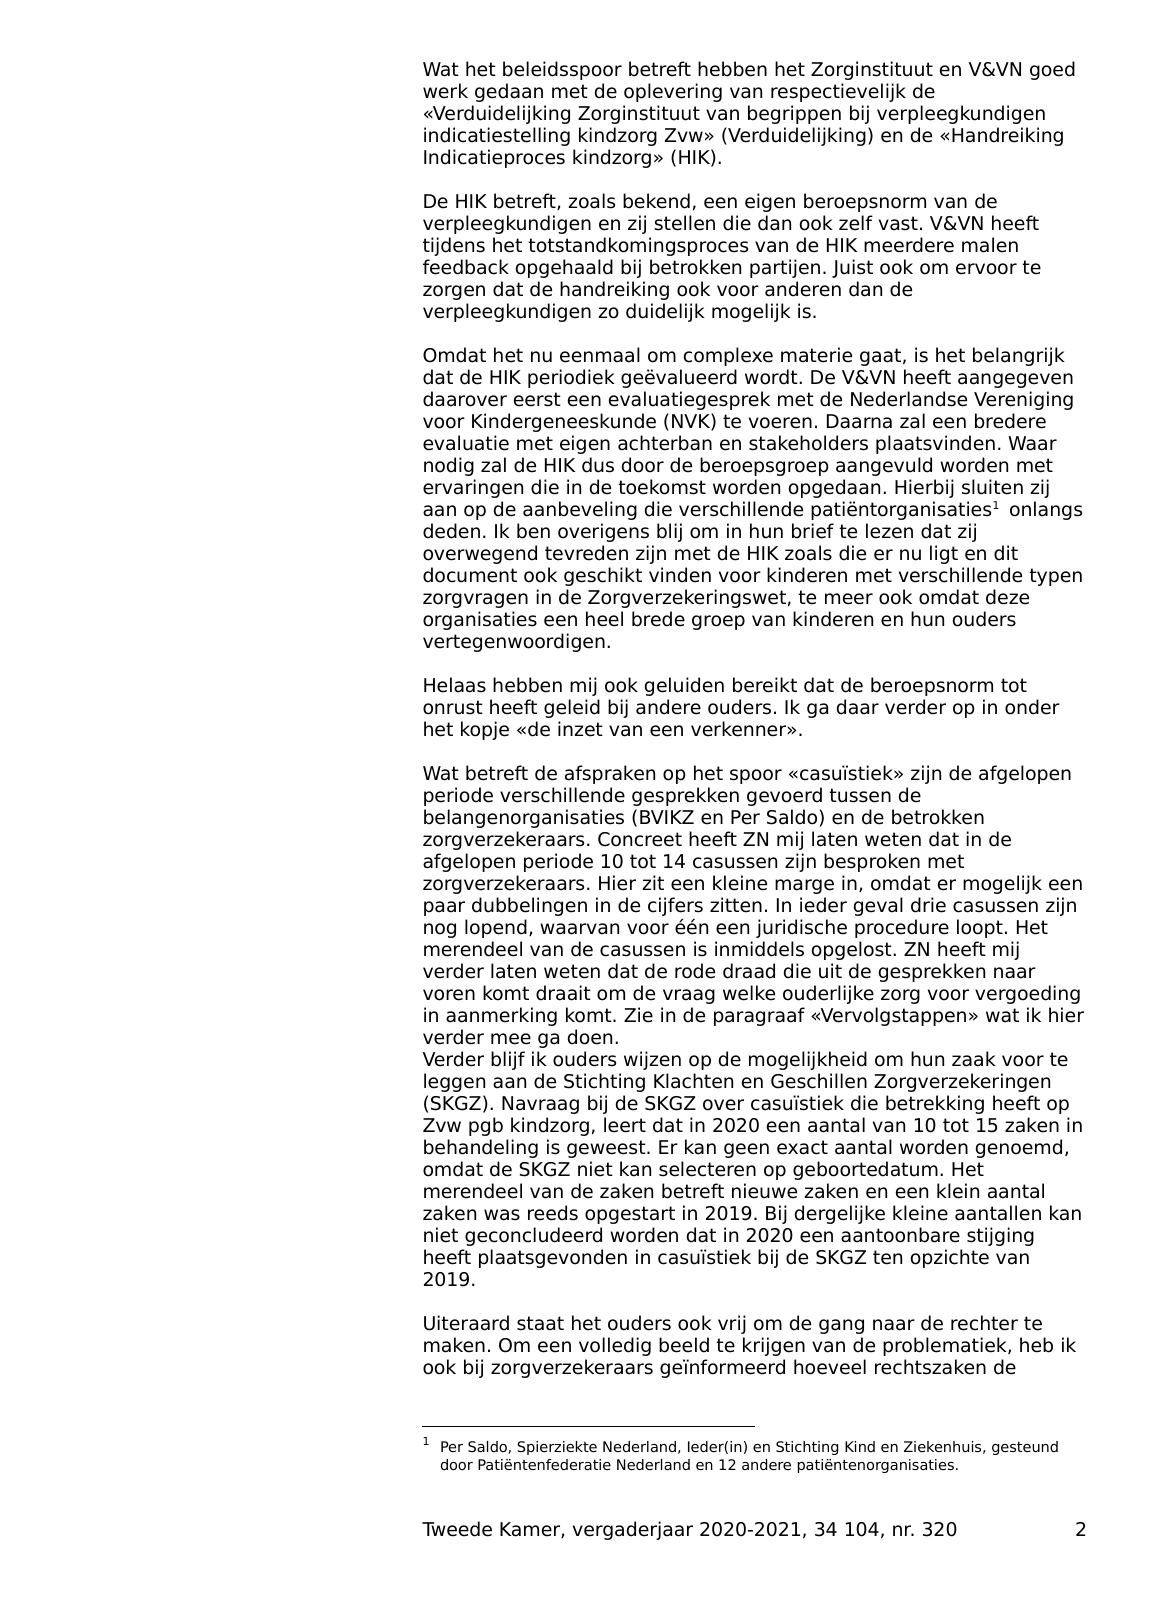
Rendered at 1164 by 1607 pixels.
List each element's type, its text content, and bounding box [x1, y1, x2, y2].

text Omdat het nu eenmaal om complexe materie gaat, is het belangrijk dat de HIK periodiek geëvalueerd wordt. De V&VN heeft aangegeven daarover eerst een evaluatiegesprek met de Nederlandse Vereniging voor Kindergeneeskunde (NVK) te voeren. Daarna zal een bredere evaluatie met eigen achterban en stakeholders plaatsvinden. Waar nodig zal de HIK dus door de beroepsgroep aangevuld worden met ervaringen die in de toekomst worden opgedaan. Hierbij sluiten zij aan op de aanbeveling die verschillende patiëntorganisaties onlangs deden. Ik ben overigens blij om in hun brief te lezen dat zij overwegend tevreden zijn met de HIK zoals die er nu ligt en dit document ook geschikt vinden voor kinderen met verschillende typen zorgvragen in de Zorgverzekeringswet, te meer ook omdat deze organisaties een heel brede groep van kinderen en hun ouders vertegenwoordigen. [422, 345, 1087, 653]
text Uiteraard staat het ouders ook vrij om de gang naar de rechter te maken. Om een volledig beeld te krijgen van de problematiek, heb ik ook bij zorgverzekeraars geïnformeerd hoeveel rechtszaken de [422, 1313, 1087, 1379]
text De HIK betreft, zoals bekend, een eigen beroepsnorm van de verpleegkundigen en zij stellen die dan ook zelf vast. V&VN heeft tijdens het totstandkomingsproces van de HIK meerdere malen feedback opgehaald bij betrokken partijen. Juist ook om ervoor te zorgen dat de handreiking ook voor anderen dan de verpleegkundigen zo duidelijk mogelijk is. [422, 191, 1087, 323]
text Helaas hebben mij ook geluiden bereikt dat de beroepsnorm tot onrust heeft geleid bij andere ouders. Ik ga daar verder op in onder het kopje «de inzet van een verkenner». [422, 675, 1087, 741]
text Verder blijf ik ouders wijzen op de mogelijkheid om hun zaak voor te leggen aan de Stichting Klachten en Geschillen Zorgverzekeringen (SKGZ). Navraag bij de SKGZ over casuïstiek die betrekking heeft op Zvw pgb kindzorg, leert dat in 2020 een aantal van 10 tot 15 zaken in behandeling is geweest. Er kan geen exact aantal worden genoemd, omdat de SKGZ niet kan selecteren op geboortedatum. Het merendeel van de zaken betreft nieuwe zaken en een klein aantal zaken was reeds opgestart in 2019. Bij dergelijke kleine aantallen kan niet geconcludeerd worden dat in 2020 een aantoonbare stijging heeft plaatsgevonden in casuïstiek bij de SKGZ ten opzichte van 2019. [422, 1049, 1087, 1291]
text Wat het beleidsspoor betreft hebben het Zorginstituut en V&VN goed werk gedaan met de oplevering van respectievelijk de «Verduidelijking Zorginstituut van begrippen bij verpleegkundigen indicatiestelling kindzorg Zvw» (Verduidelijking) en de «Handreiking Indicatieproces kindzorg» (HIK). [422, 59, 1087, 169]
text Per Saldo, Spierziekte Nederland, Ieder(in) en Stichting Kind en Ziekenhuis, gesteund door Patiëntenfederatie Nederland en 12 andere patiëntenorganisaties. [422, 1435, 1087, 1474]
text Wat betreft de afspraken op het spoor «casuïstiek» zijn de afgelopen periode verschillende gesprekken gevoerd tussen de belangenorganisaties (BVIKZ en Per Saldo) en de betrokken zorgverzekeraars. Concreet heeft ZN mij laten weten dat in de afgelopen periode 10 tot 14 casussen zijn besproken met zorgverzekeraars. Hier zit een kleine marge in, omdat er mogelijk een paar dubbelingen in de cijfers zitten. In ieder geval drie casussen zijn nog lopend, waarvan voor één een juridische procedure loopt. Het merendeel van de casussen is inmiddels opgelost. ZN heeft mij verder laten weten dat de rode draad die uit de gesprekken naar voren komt draait om de vraag welke ouderlijke zorg voor vergoeding in aanmerking komt. Zie in de paragraaf «Vervolgstappen» wat ik hier verder mee ga doen. [422, 763, 1087, 1049]
